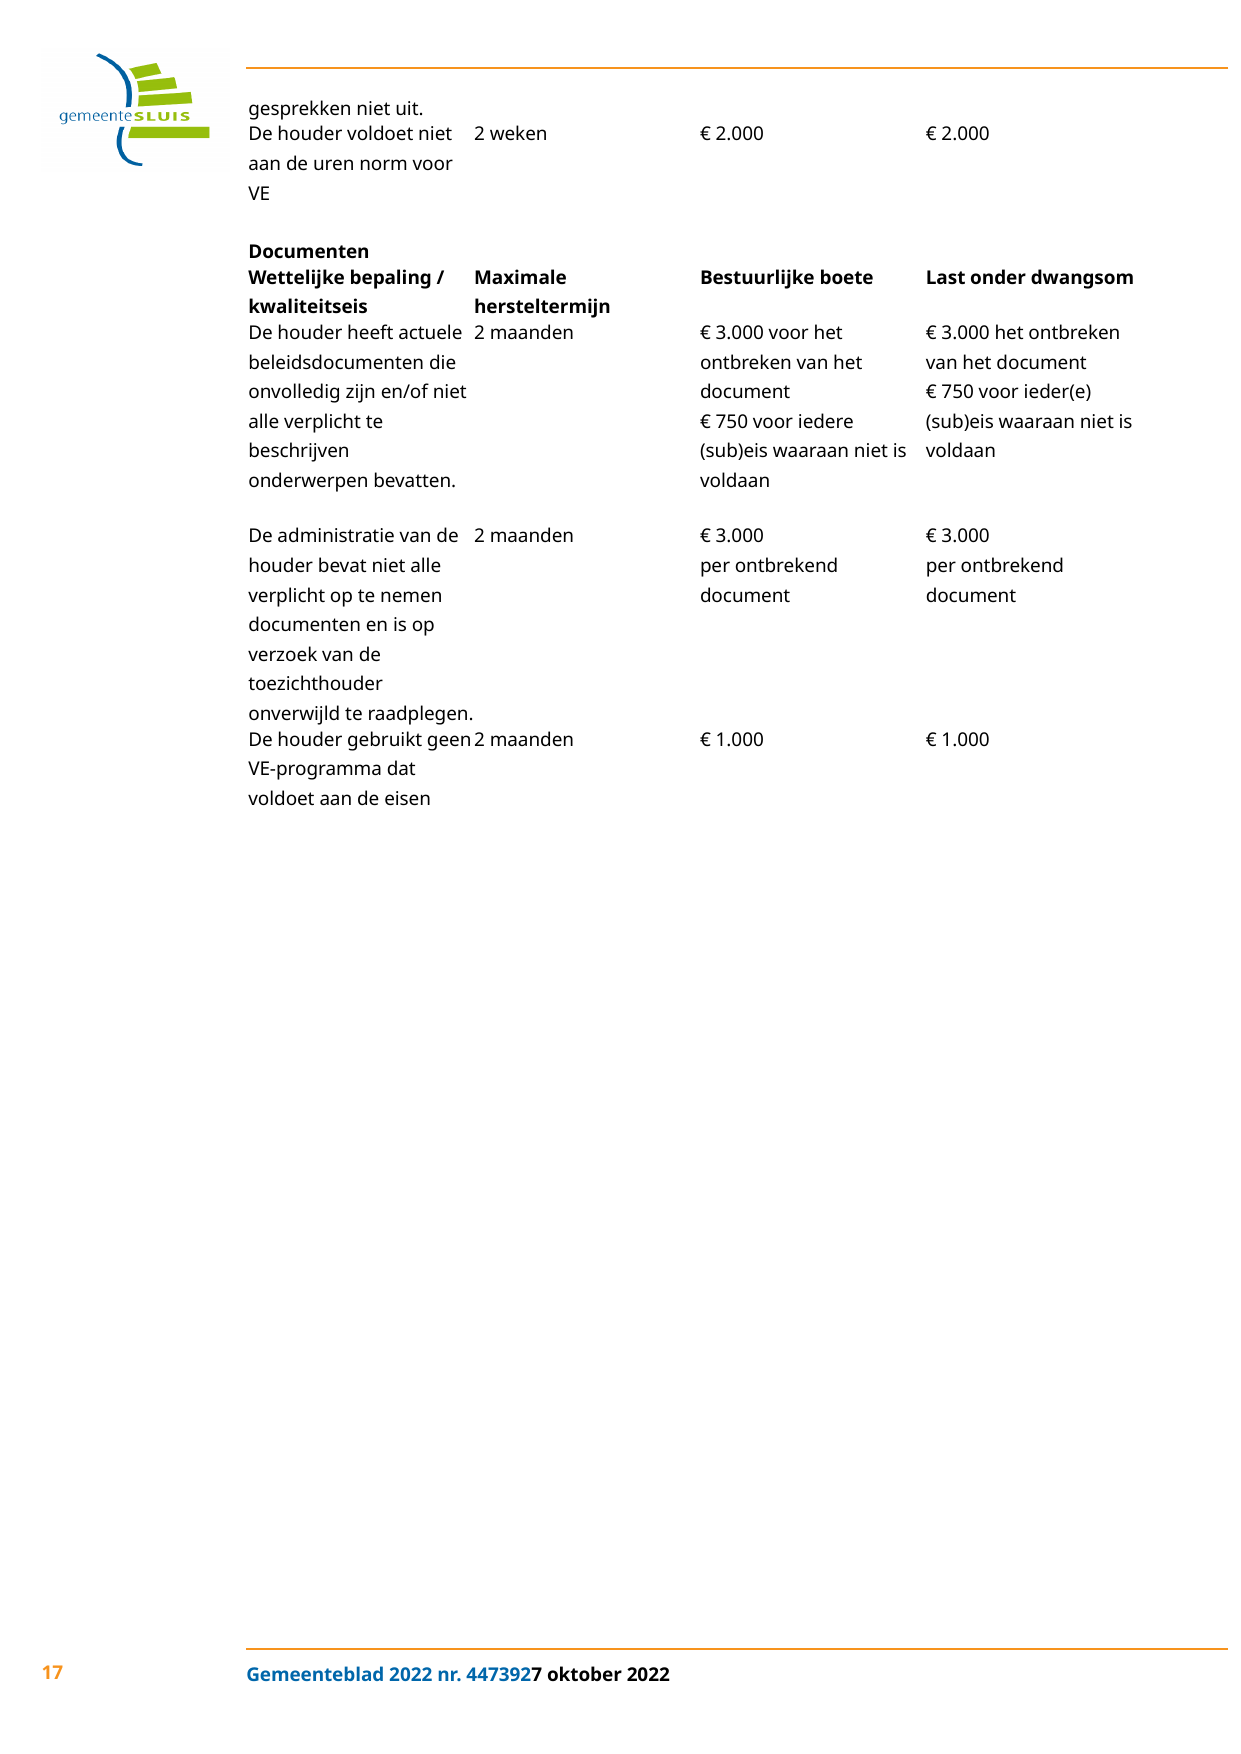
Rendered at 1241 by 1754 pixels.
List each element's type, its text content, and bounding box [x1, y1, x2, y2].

table_cell € 1.000 [700, 726, 926, 811]
table_cell € 2.000 [926, 121, 1152, 205]
table_cell Bestuurlijke boete [700, 264, 926, 319]
table_cell 2 maanden [474, 523, 700, 726]
table_cell € 3.000 per ontbrekend document [926, 523, 1152, 726]
table_cell De administratie van de houder bevat niet alle verplicht op te nemen documenten en is op verzoek van de toezichthouder onverwijld te raadplegen. [248, 523, 474, 726]
table_cell 2 maanden [474, 319, 700, 523]
table_cell De houder voldoet niet aan de uren norm voor VE [248, 121, 474, 205]
table_header Documenten [248, 238, 474, 264]
table_cell Last onder dwangsom [926, 264, 1152, 319]
table_cell € 3.000 het ontbreken van het document € 750 voor ieder(e) (sub)eis waaraan niet is voldaan [926, 319, 1152, 523]
table_cell Wettelijke bepaling / kwaliteitseis [248, 264, 474, 319]
table_cell [926, 95, 1152, 121]
table_cell € 3.000 voor het ontbreken van het document € 750 voor iedere (sub)eis waaraan niet is voldaan [700, 319, 926, 523]
table_cell gesprekken niet uit. [248, 95, 474, 121]
table_cell [700, 95, 926, 121]
table_header [700, 238, 926, 264]
table_cell € 2.000 [700, 121, 926, 205]
table_cell € 3.000 per ontbrekend document [700, 523, 926, 726]
table_cell Maximale hersteltermijn [474, 264, 700, 319]
table_cell 2 weken [474, 121, 700, 205]
table_cell [474, 95, 700, 121]
picture [41, 47, 231, 172]
table_cell De houder gebruikt geen VE-programma dat voldoet aan de eisen [248, 726, 474, 811]
table_header [926, 238, 1152, 264]
table_header [474, 238, 700, 264]
table_cell De houder heeft actuele beleidsdocumenten die onvolledig zijn en/of niet alle verplicht te beschrijven onderwerpen bevatten. [248, 319, 474, 523]
table_cell 2 maanden [474, 726, 700, 811]
table_cell € 1.000 [926, 726, 1152, 811]
